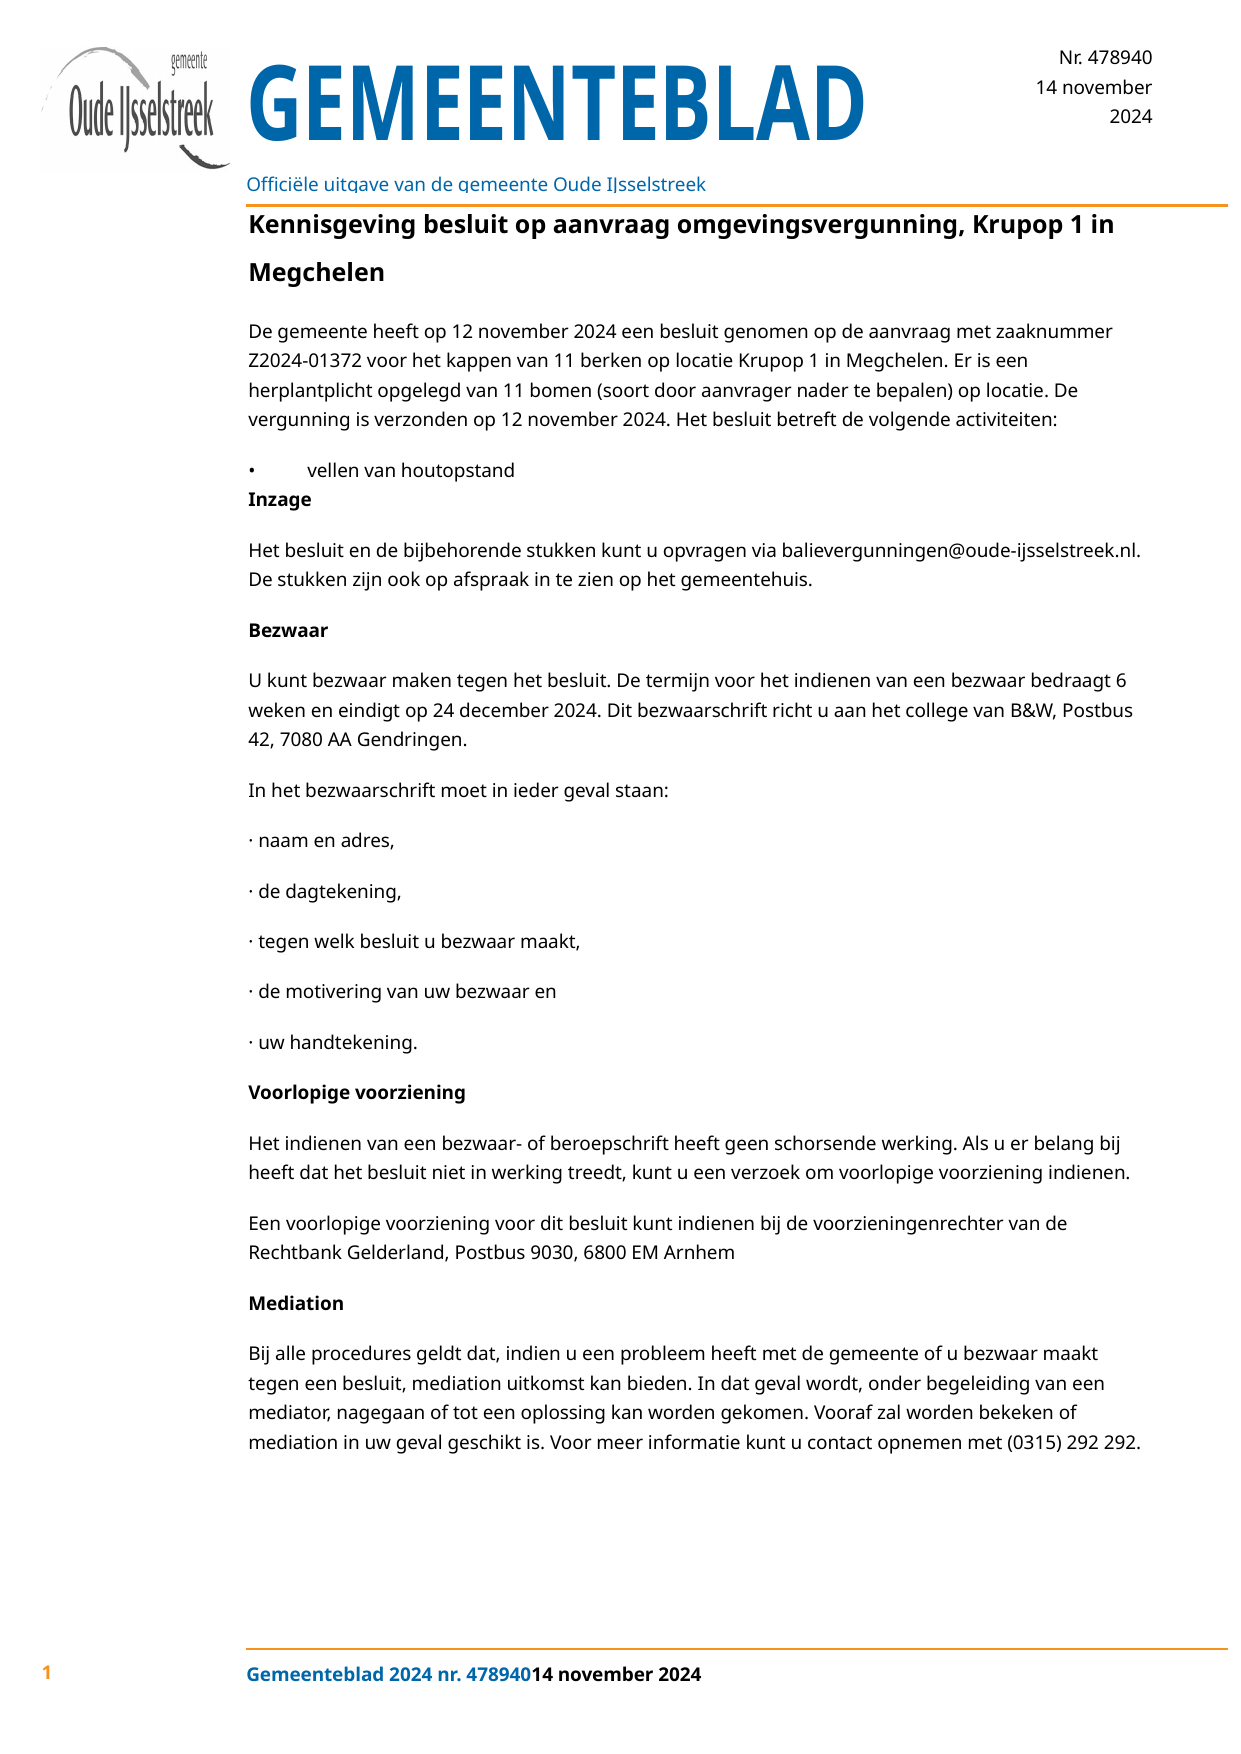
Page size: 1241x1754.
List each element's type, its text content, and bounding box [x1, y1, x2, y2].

text Kennisgeving besluit op aanvraag omgevingsvergunning, Krupop 1 in Megchelen [248, 207, 1152, 288]
text Een voorlopige voorziening voor dit besluit kunt indienen bij de voorzieningenrechter van de Rechtbank Gelderland, Postbus 9030, 6800 EM Arnhem [248, 1210, 1152, 1265]
text · de motivering van uw bezwaar en [248, 979, 1152, 1004]
text · de dagtekening, [248, 878, 1152, 904]
text Mediation [248, 1290, 1152, 1316]
text Bij alle procedures geldt dat, indien u een probleem heeft met de gemeente of u bezwaar maakt tegen een besluit, mediation uitkomst kan bieden. In dat geval wordt, onder begeleiding van een mediator, nagegaan of tot een oplossing kan worden gekomen. Vooraf zal worden bekeken of mediation in uw geval geschikt is. Voor meer informatie kunt u contact opnemen met (0315) 292 292. [248, 1340, 1152, 1455]
text In het bezwaarschrift moet in ieder geval staan: [248, 777, 1152, 803]
text Het indienen van een bezwaar- of beroepschrift heeft geen schorsende werking. Als u er belang bij heeft dat het besluit niet in werking treedt, kunt u een verzoek om voorlopige voorziening indienen. [248, 1130, 1152, 1185]
text Inzage [248, 487, 1152, 512]
text · uw handtekening. [248, 1029, 1152, 1055]
list vellen van houtopstand [248, 457, 1152, 483]
picture [41, 47, 231, 172]
text Het besluit en de bijbehorende stukken kunt u opvragen via balievergunningen@oude-ijsselstreek.nl. De stukken zijn ook op afspraak in te zien op het gemeentehuis. [248, 537, 1152, 592]
text · naam en adres, [248, 827, 1152, 853]
text Bezwaar [248, 617, 1152, 643]
text Voorlopige voorziening [248, 1079, 1152, 1105]
text · tegen welk besluit u bezwaar maakt, [248, 928, 1152, 954]
text U kunt bezwaar maken tegen het besluit. De termijn voor het indienen van een bezwaar bedraagt 6 weken en eindigt op 24 december 2024. Dit bezwaarschrift richt u aan het college van B&W, Postbus 42, 7080 AA Gendringen. [248, 667, 1152, 752]
text De gemeente heeft op 12 november 2024 een besluit genomen op de aanvraag met zaaknummer Z2024-01372 voor het kappen van 11 berken op locatie Krupop 1 in Megchelen. Er is een herplantplicht opgelegd van 11 bomen (soort door aanvrager nader te bepalen) op locatie. De vergunning is verzonden op 12 november 2024. Het besluit betreft de volgende activiteiten: [248, 318, 1152, 432]
